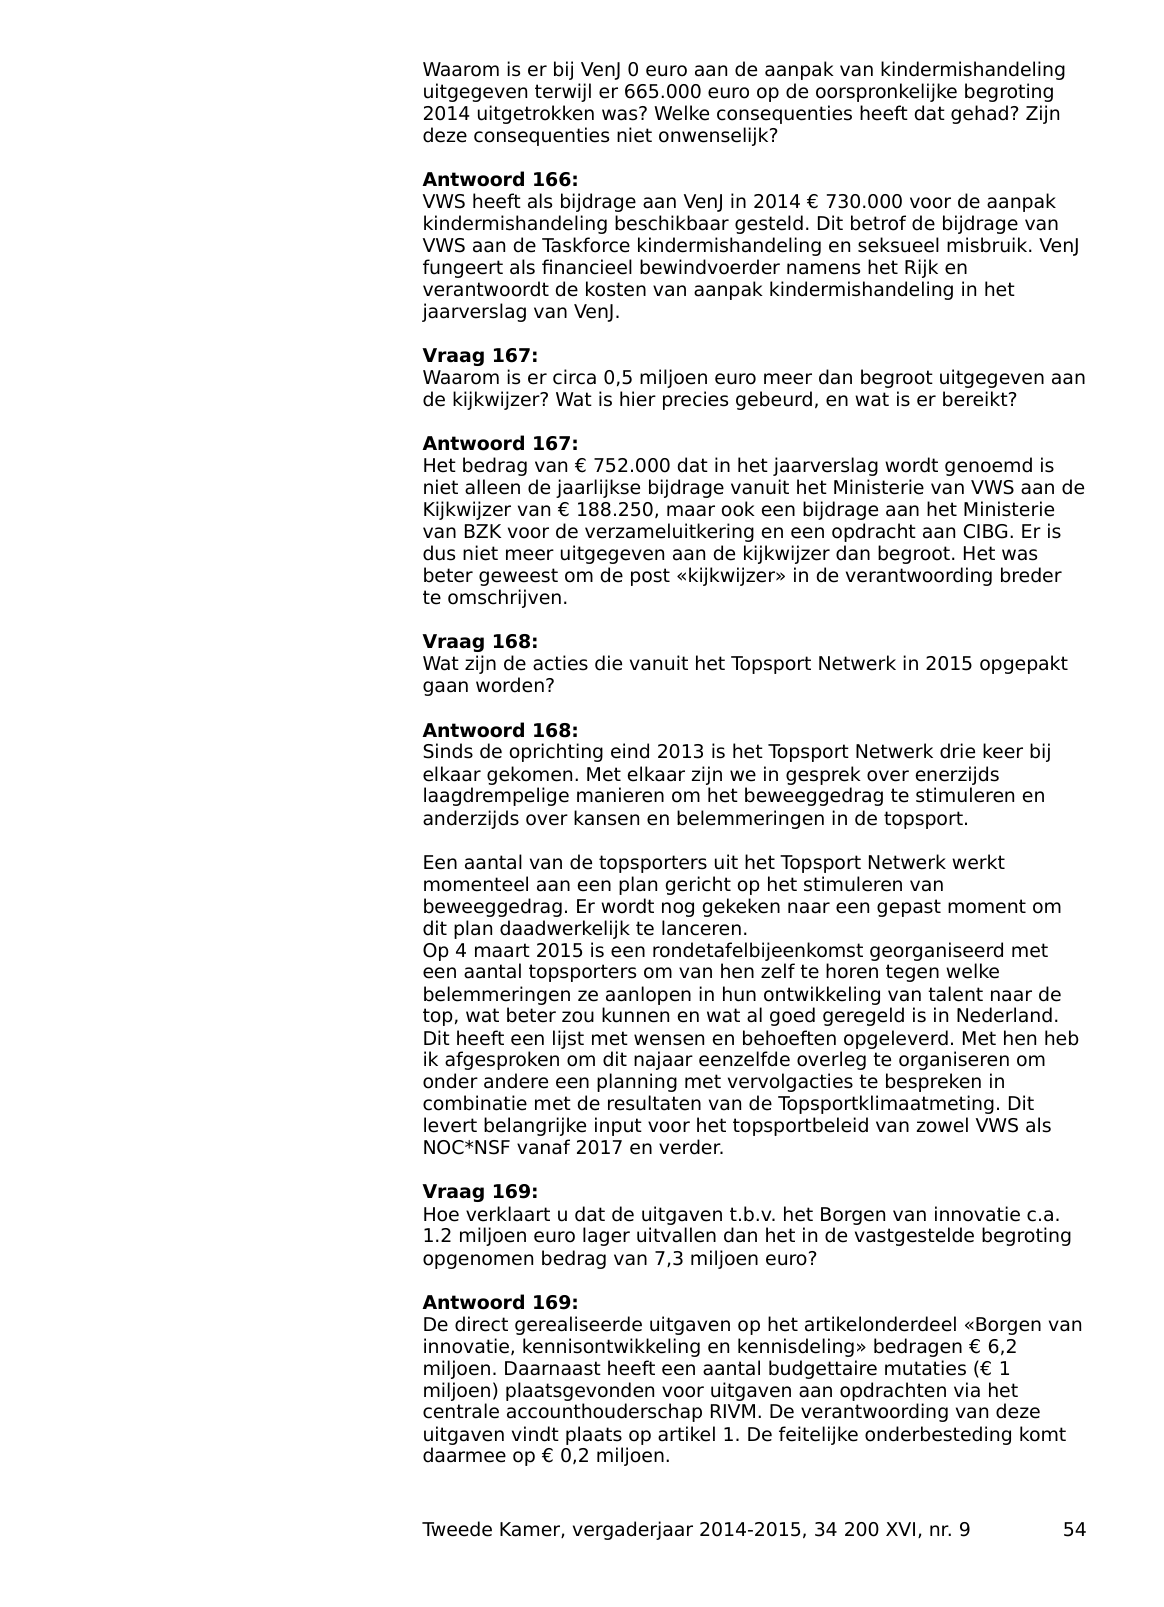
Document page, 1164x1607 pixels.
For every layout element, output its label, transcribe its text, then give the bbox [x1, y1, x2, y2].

text Antwoord 167: [422, 433, 1087, 455]
text Antwoord 168: [422, 719, 1087, 741]
text De direct gerealiseerde uitgaven op het artikelonderdeel «Borgen van innovatie, kennisontwikkeling en kennisdeling» bedragen € 6,2 miljoen. Daarnaast heeft een aantal budgettaire mutaties (€ 1 miljoen) plaatsgevonden voor uitgaven aan opdrachten via het centrale accounthouderschap RIVM. De verantwoording van deze uitgaven vindt plaats op artikel 1. De feitelijke onderbesteding komt daarmee op € 0,2 miljoen. [422, 1313, 1087, 1467]
text Antwoord 166: [422, 169, 1087, 191]
text Wat zijn de acties die vanuit het Topsport Netwerk in 2015 opgepakt gaan worden? [422, 653, 1087, 697]
text Vraag 169: [422, 1181, 1087, 1203]
text Een aantal van de topsporters uit het Topsport Netwerk werkt momenteel aan een plan gericht op het stimuleren van beweeggedrag. Er wordt nog gekeken naar een gepast moment om dit plan daadwerkelijk te lanceren. [422, 852, 1087, 939]
text Waarom is er bij VenJ 0 euro aan de aanpak van kindermishandeling uitgegeven terwijl er 665.000 euro op de oorspronkelijke begroting 2014 uitgetrokken was? Welke consequenties heeft dat gehad? Zijn deze consequenties niet onwenselijk? [422, 59, 1087, 147]
text Vraag 168: [422, 631, 1087, 653]
text Het bedrag van € 752.000 dat in het jaarverslag wordt genoemd is niet alleen de jaarlijkse bijdrage vanuit het Ministerie van VWS aan de Kijkwijzer van € 188.250, maar ook een bijdrage aan het Ministerie van BZK voor de verzameluitkering en een opdracht aan CIBG. Er is dus niet meer uitgegeven aan de kijkwijzer dan begroot. Het was beter geweest om de post «kijkwijzer» in de verantwoording breder te omschrijven. [422, 455, 1087, 609]
text VWS heeft als bijdrage aan VenJ in 2014 € 730.000 voor de aanpak kindermishandeling beschikbaar gesteld. Dit betrof de bijdrage van VWS aan de Taskforce kindermishandeling en seksueel misbruik. VenJ fungeert als financieel bewindvoerder namens het Rijk en verantwoordt de kosten van aanpak kindermishandeling in het jaarverslag van VenJ. [422, 191, 1087, 323]
text Sinds de oprichting eind 2013 is het Topsport Netwerk drie keer bij elkaar gekomen. Met elkaar zijn we in gesprek over enerzijds laagdrempelige manieren om het beweeggedrag te stimuleren en anderzijds over kansen en belemmeringen in de topsport. [422, 741, 1087, 829]
text Waarom is er circa 0,5 miljoen euro meer dan begroot uitgegeven aan de kijkwijzer? Wat is hier precies gebeurd, en wat is er bereikt? [422, 367, 1087, 411]
text Op 4 maart 2015 is een rondetafelbijeenkomst georganiseerd met een aantal topsporters om van hen zelf te horen tegen welke belemmeringen ze aanlopen in hun ontwikkeling van talent naar de top, wat beter zou kunnen en wat al goed geregeld is in Nederland. Dit heeft een lijst met wensen en behoeften opgeleverd. Met hen heb ik afgesproken om dit najaar eenzelfde overleg te organiseren om onder andere een planning met vervolgacties te bespreken in combinatie met de resultaten van de Topsportklimaatmeting. Dit levert belangrijke input voor het topsportbeleid van zowel VWS als NOC*NSF vanaf 2017 en verder. [422, 939, 1087, 1159]
text Hoe verklaart u dat de uitgaven t.b.v. het Borgen van innovatie c.a. 1.2 miljoen euro lager uitvallen dan het in de vastgestelde begroting opgenomen bedrag van 7,3 miljoen euro? [422, 1203, 1087, 1269]
text Vraag 167: [422, 345, 1087, 367]
text Antwoord 169: [422, 1292, 1087, 1313]
